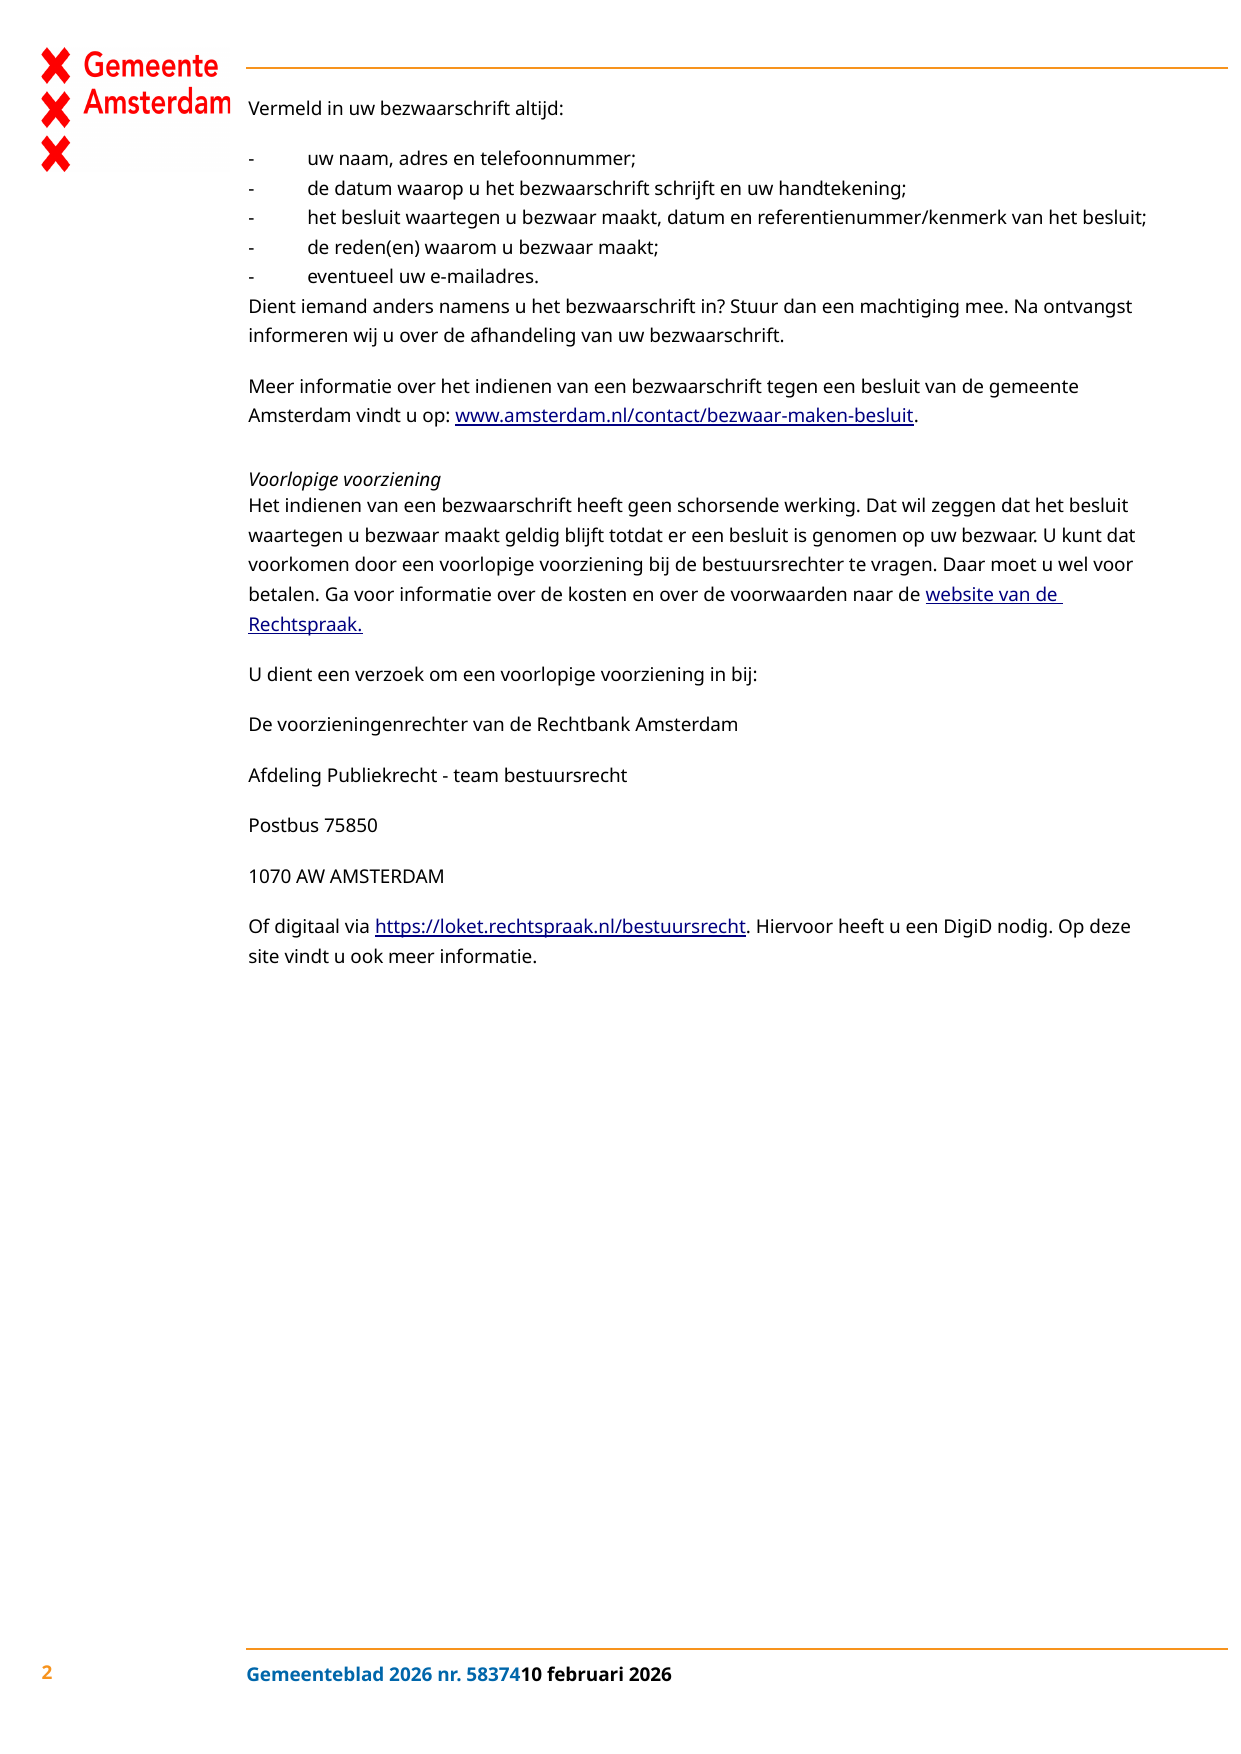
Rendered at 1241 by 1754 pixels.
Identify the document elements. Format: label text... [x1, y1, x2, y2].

text Vermeld in uw bezwaarschrift altijd: [248, 95, 1152, 121]
picture [41, 47, 231, 172]
text De voorzieningenrechter van de Rechtbank Amsterdam [248, 712, 1152, 737]
text Postbus 75850 [248, 812, 1152, 838]
text Of digitaal via https://loket.rechtspraak.nl/bestuursrecht. Hiervoor heeft u een DigiD nodig. Op deze site vindt u ook meer informatie. [248, 913, 1152, 968]
list de datum waarop u het bezwaarschrift schrijft en uw handtekening; [248, 175, 1152, 201]
text Dient iemand anders namens u het bezwaarschrift in? Stuur dan een machtiging mee. Na ontvangst informeren wij u over de afhandeling van uw bezwaarschrift. [248, 293, 1152, 348]
text Afdeling Publiekrecht - team bestuursrecht [248, 762, 1152, 788]
text Het indienen van een bezwaarschrift heeft geen schorsende werking. Dat wil zeggen dat het besluit waartegen u bezwaar maakt geldig blijft totdat er een besluit is genomen op uw bezwaar. U kunt dat voorkomen door een voorlopige voorziening bij de bestuursrechter te vragen. Daar moet u wel voor betalen. Ga voor informatie over de kosten en over de voorwaarden naar de website van de Rechtspraak. [248, 492, 1152, 636]
list het besluit waartegen u bezwaar maakt, datum en referentienummer/kenmerk van het besluit; [248, 204, 1152, 230]
list uw naam, adres en telefoonnummer; [248, 145, 1152, 171]
list de reden(en) waarom u bezwaar maakt; [248, 234, 1152, 260]
list eventueel uw e-mailadres. [248, 263, 1152, 289]
text U dient een verzoek om een voorlopige voorziening in bij: [248, 661, 1152, 687]
text Meer informatie over het indienen van een bezwaarschrift tegen een besluit van de gemeente Amsterdam vindt u op: www.amsterdam.nl/contact/bezwaar-maken-besluit. [248, 373, 1152, 428]
text 1070 AW AMSTERDAM [248, 863, 1152, 888]
text Voorlopige voorziening [248, 467, 1152, 492]
